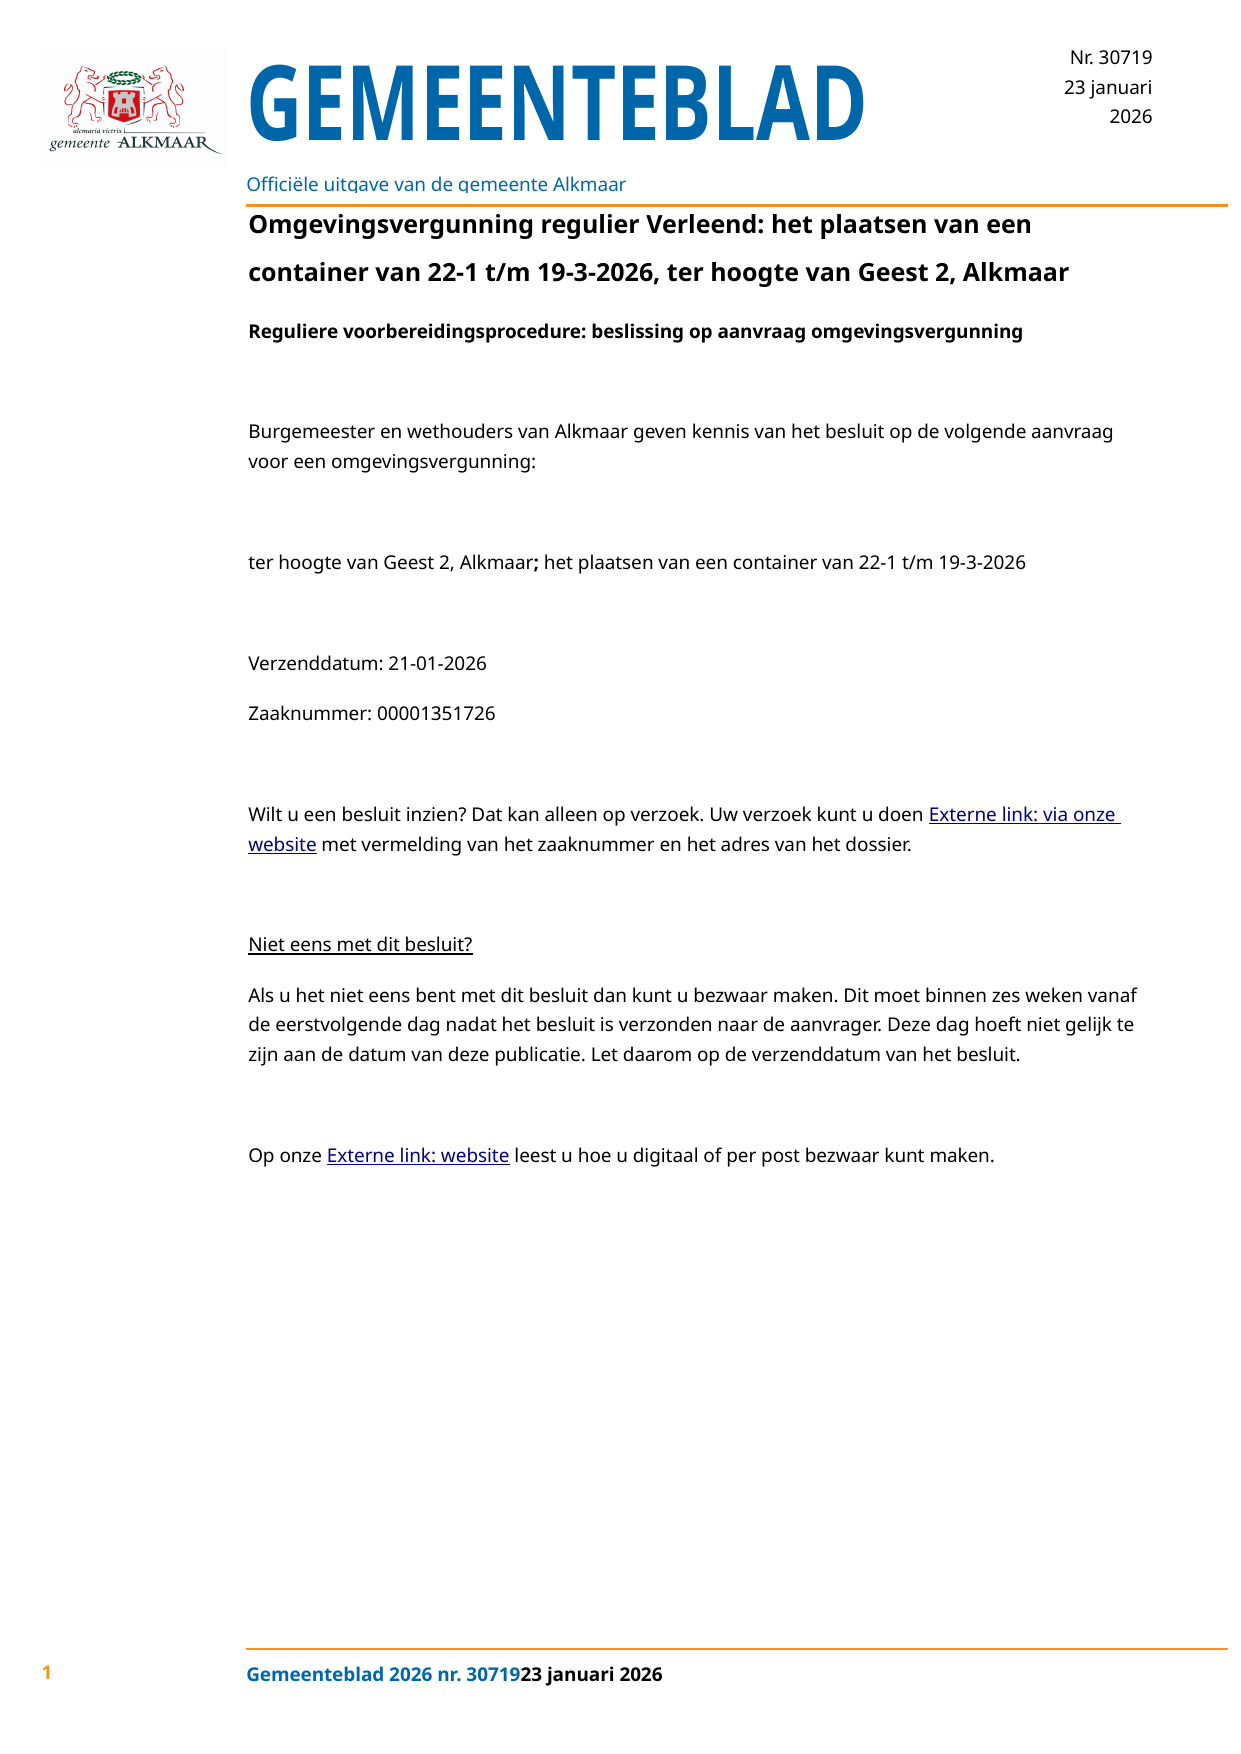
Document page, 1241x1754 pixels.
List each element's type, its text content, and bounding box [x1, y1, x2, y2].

text ter hoogte van Geest 2, Alkmaar; het plaatsen van een container van 22-1 t/m 19-3-2026 [248, 549, 1152, 575]
text Reguliere voorbereidingsprocedure: beslissing op aanvraag omgevingsvergunning [248, 318, 1152, 344]
text Burgemeester en wethouders van Alkmaar geven kennis van het besluit op de volgende aanvraag voor een omgevingsvergunning: [248, 419, 1152, 474]
text Wilt u een besluit inzien? Dat kan alleen op verzoek. Uw verzoek kunt u doen Externe link: via onze website met vermelding van het zaaknummer en het adres van het dossier. [248, 801, 1152, 857]
text Als u het niet eens bent met dit besluit dan kunt u bezwaar maken. Dit moet binnen zes weken vanaf de eerstvolgende dag nadat het besluit is verzonden naar de aanvrager. Deze dag hoeft niet gelijk te zijn aan de datum van deze publicatie. Let daarom op de verzenddatum van het besluit. [248, 982, 1152, 1067]
text Zaaknummer: 00001351726 [248, 700, 1152, 726]
text Op onze Externe link: website leest u hoe u digitaal of per post bezwaar kunt maken. [248, 1142, 1152, 1168]
text Omgevingsvergunning regulier Verleend: het plaatsen van een container van 22-1 t/m 19-3-2026, ter hoogte van Geest 2, Alkmaar [248, 207, 1152, 288]
picture [41, 47, 231, 172]
text Verzenddatum: 21-01-2026 [248, 650, 1152, 676]
text Niet eens met dit besluit? [248, 932, 1152, 957]
